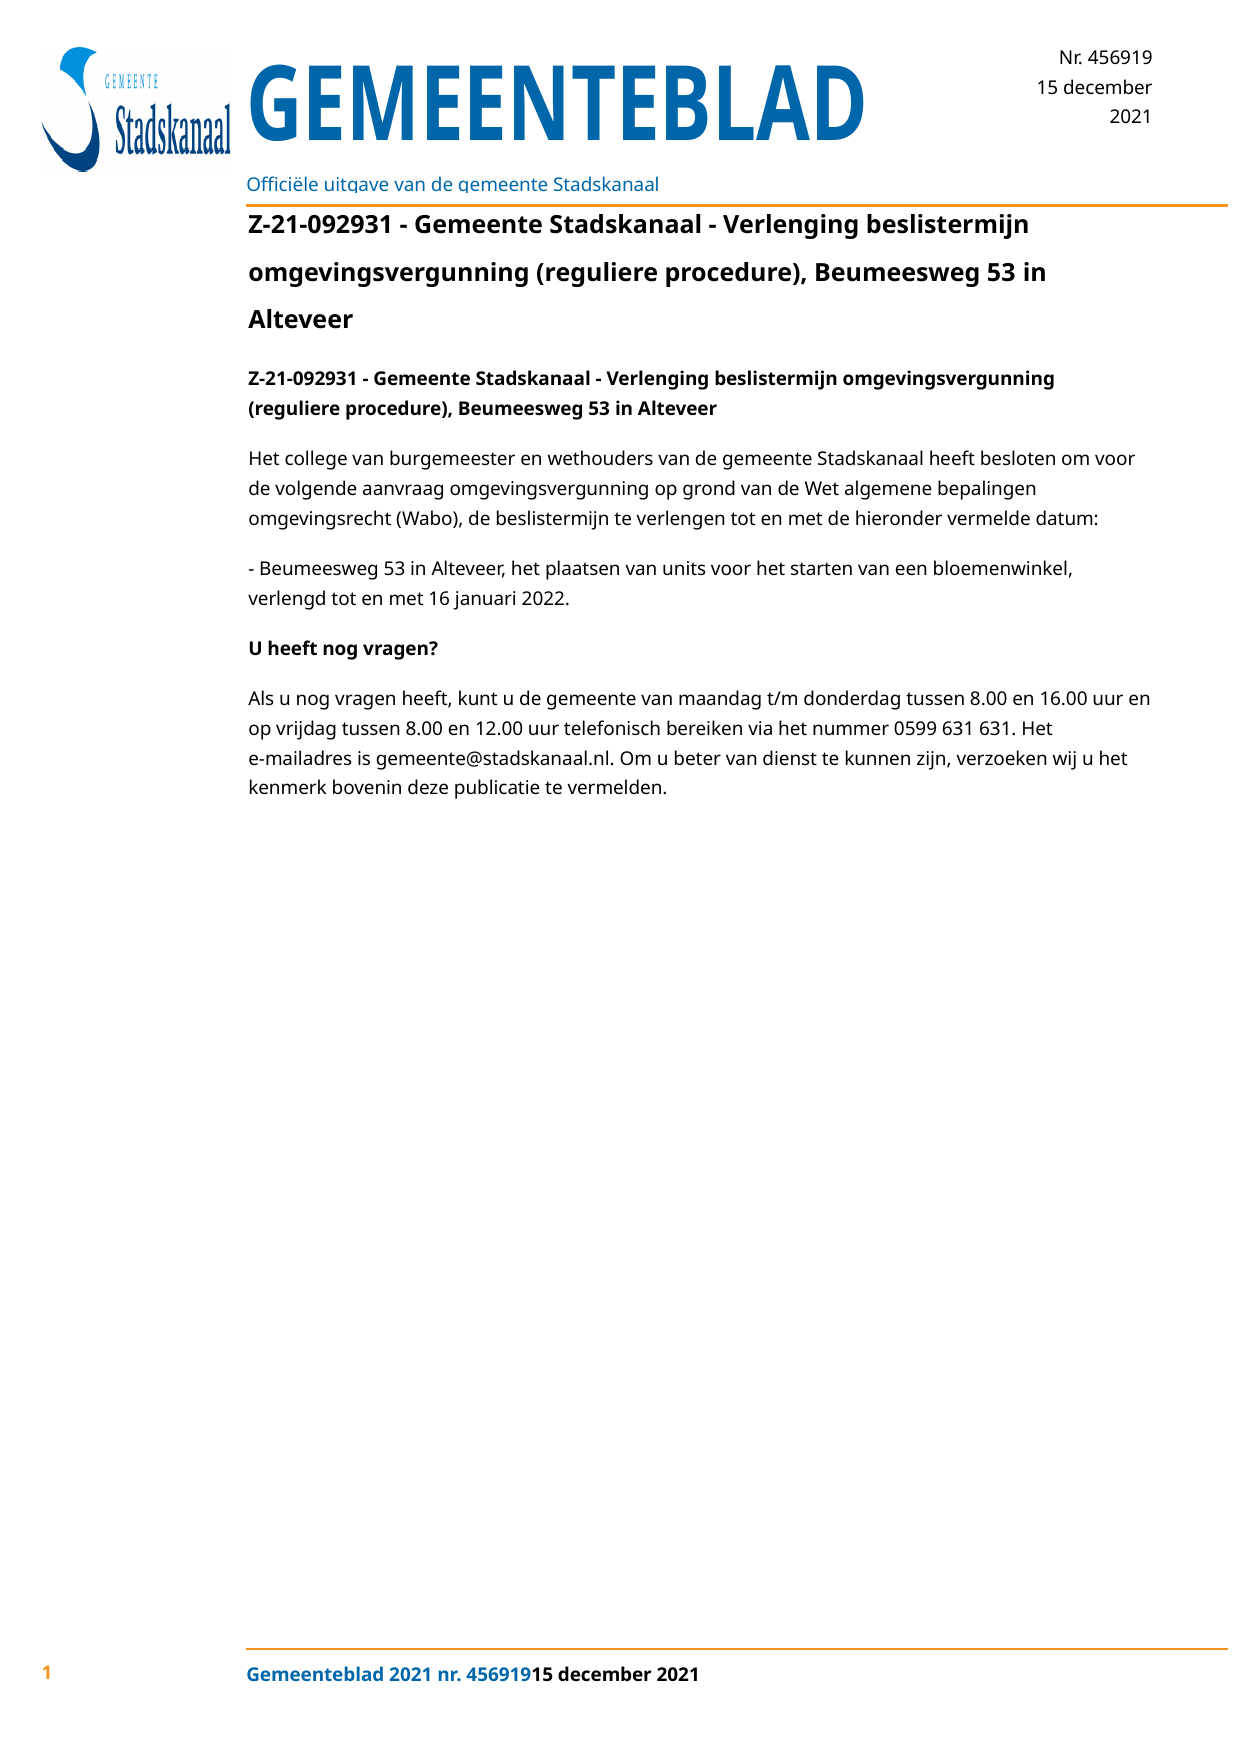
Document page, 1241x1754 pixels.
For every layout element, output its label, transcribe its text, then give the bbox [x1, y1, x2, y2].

picture [41, 47, 231, 172]
text Z-21-092931 - Gemeente Stadskanaal - Verlenging beslistermijn omgevingsvergunning (reguliere procedure), Beumeesweg 53 in Alteveer [248, 366, 1152, 421]
text Als u nog vragen heeft, kunt u de gemeente van maandag t/m donderdag tussen 8.00 en 16.00 uur en op vrijdag tussen 8.00 en 12.00 uur telefonisch bereiken via het nummer 0599 631 631. Het e‑mailadres is gemeente@stadskanaal.nl. Om u beter van dienst te kunnen zijn, verzoeken wij u het kenmerk bovenin deze publicatie te vermelden. [248, 686, 1152, 800]
text Z-21-092931 - Gemeente Stadskanaal - Verlenging beslistermijn omgevingsvergunning (reguliere procedure), Beumeesweg 53 in Alteveer [248, 207, 1152, 336]
text Het college van burgemeester en wethouders van de gemeente Stadskanaal heeft besloten om voor de volgende aanvraag omgevingsvergunning op grond van de Wet algemene bepalingen omgevingsrecht (Wabo), de beslistermijn te verlengen tot en met de hieronder vermelde datum: [248, 446, 1152, 530]
text - Beumeesweg 53 in Alteveer, het plaatsen van units voor het starten van een bloemenwinkel, verlengd tot en met 16 januari 2022. [248, 555, 1152, 610]
text U heeft nog vragen? [248, 635, 1152, 661]
